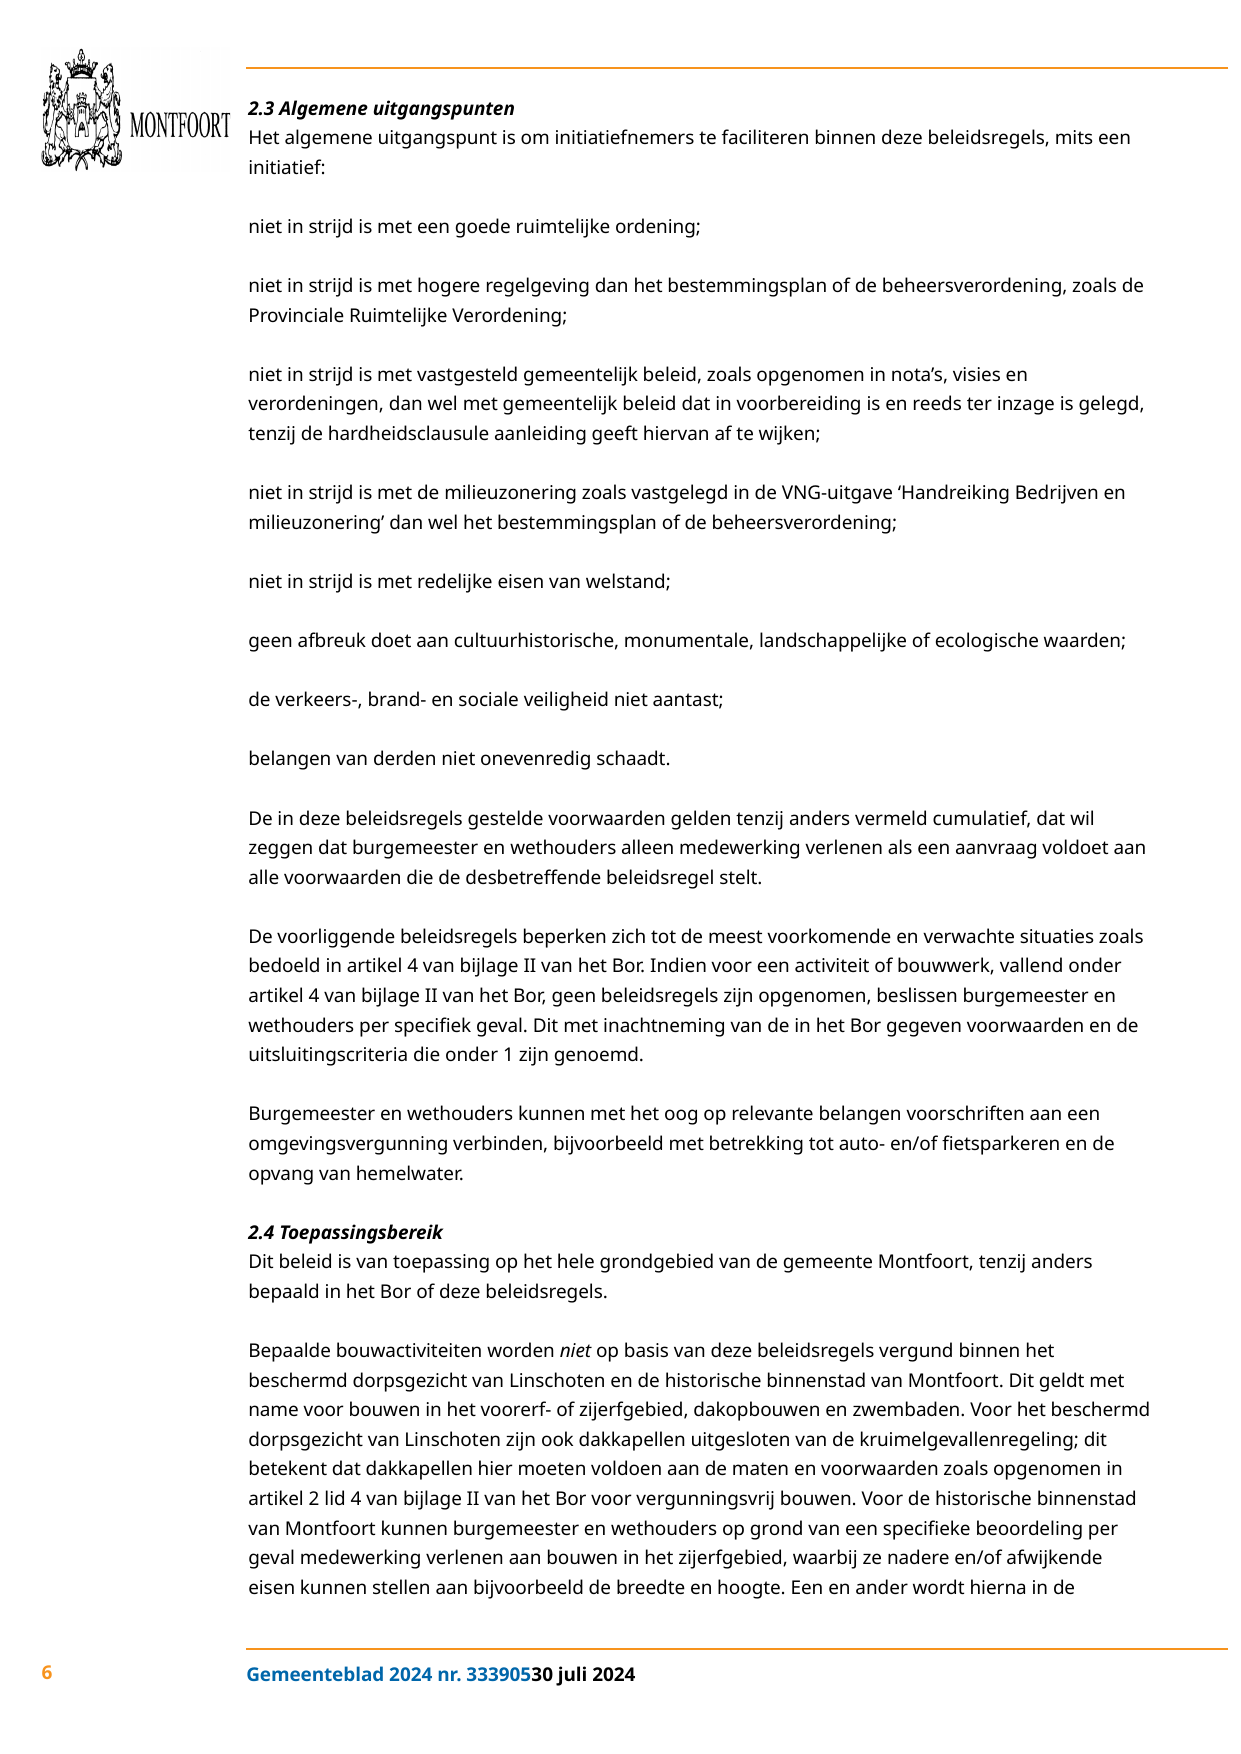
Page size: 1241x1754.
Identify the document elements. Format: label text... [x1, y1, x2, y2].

text de verkeers-, brand- en sociale veiligheid niet aantast; [248, 686, 1152, 712]
text niet in strijd is met een goede ruimtelijke ordening; [248, 213, 1152, 239]
text Het algemene uitgangspunt is om initiatiefnemers te faciliteren binnen deze beleidsregels, mits een initiatief: [248, 124, 1152, 180]
text niet in strijd is met redelijke eisen van welstand; [248, 568, 1152, 594]
text niet in strijd is met de milieuzonering zoals vastgelegd in de VNG-uitgave ‘Handreiking Bedrijven en milieuzonering’ dan wel het bestemmingsplan of de beheersverordening; [248, 479, 1152, 535]
text geen afbreuk doet aan cultuurhistorische, monumentale, landschappelijke of ecologische waarden; [248, 627, 1152, 653]
text belangen van derden niet onevenredig schaadt. [248, 746, 1152, 771]
picture [41, 47, 231, 172]
text 2.4 Toepassingsbereik [248, 1219, 1152, 1245]
text Burgemeester en wethouders kunnen met het oog op relevante belangen voorschriften aan een omgevingsvergunning verbinden, bijvoorbeeld met betrekking tot auto- en/of fietsparkeren en de opvang van hemelwater. [248, 1101, 1152, 1186]
text Dit beleid is van toepassing op het hele grondgebied van de gemeente Montfoort, tenzij anders bepaald in het Bor of deze beleidsregels. [248, 1248, 1152, 1304]
text De in deze beleidsregels gestelde voorwaarden gelden tenzij anders vermeld cumulatief, dat wil zeggen dat burgemeester en wethouders alleen medewerking verlenen als een aanvraag voldoet aan alle voorwaarden die de desbetreffende beleidsregel stelt. [248, 805, 1152, 890]
text Bepaalde bouwactiviteiten worden niet op basis van deze beleidsregels vergund binnen het beschermd dorpsgezicht van Linschoten en de historische binnenstad van Montfoort. Dit geldt met name voor bouwen in het voorerf- of zijerfgebied, dakopbouwen en zwembaden. Voor het beschermd dorpsgezicht van Linschoten zijn ook dakkapellen uitgesloten van de kruimelgevallenregeling; dit betekent dat dakkapellen hier moeten voldoen aan de maten en voorwaarden zoals opgenomen in artikel 2 lid 4 van bijlage II van het Bor voor vergunningsvrij bouwen. Voor de historische binnenstad van Montfoort kunnen burgemeester en wethouders op grond van een specifieke beoordeling per geval medewerking verlenen aan bouwen in het zijerfgebied, waarbij ze nadere en/of afwijkende eisen kunnen stellen aan bijvoorbeeld de breedte en hoogte. Een en ander wordt hierna in de [248, 1337, 1152, 1600]
text 2.3 Algemene uitgangspunten [248, 95, 1152, 121]
text niet in strijd is met hogere regelgeving dan het bestemmingsplan of de beheersverordening, zoals de Provinciale Ruimtelijke Verordening; [248, 272, 1152, 328]
text niet in strijd is met vastgesteld gemeentelijk beleid, zoals opgenomen in nota’s, visies en verordeningen, dan wel met gemeentelijk beleid dat in voorbereiding is en reeds ter inzage is gelegd, tenzij de hardheidsclausule aanleiding geeft hiervan af te wijken; [248, 361, 1152, 446]
text De voorliggende beleidsregels beperken zich tot de meest voorkomende en verwachte situaties zoals bedoeld in artikel 4 van bijlage II van het Bor. Indien voor een activiteit of bouwwerk, vallend onder artikel 4 van bijlage II van het Bor, geen beleidsregels zijn opgenomen, beslissen burgemeester en wethouders per specifiek geval. Dit met inachtneming van de in het Bor gegeven voorwaarden en de uitsluitingscriteria die onder 1 zijn genoemd. [248, 923, 1152, 1067]
